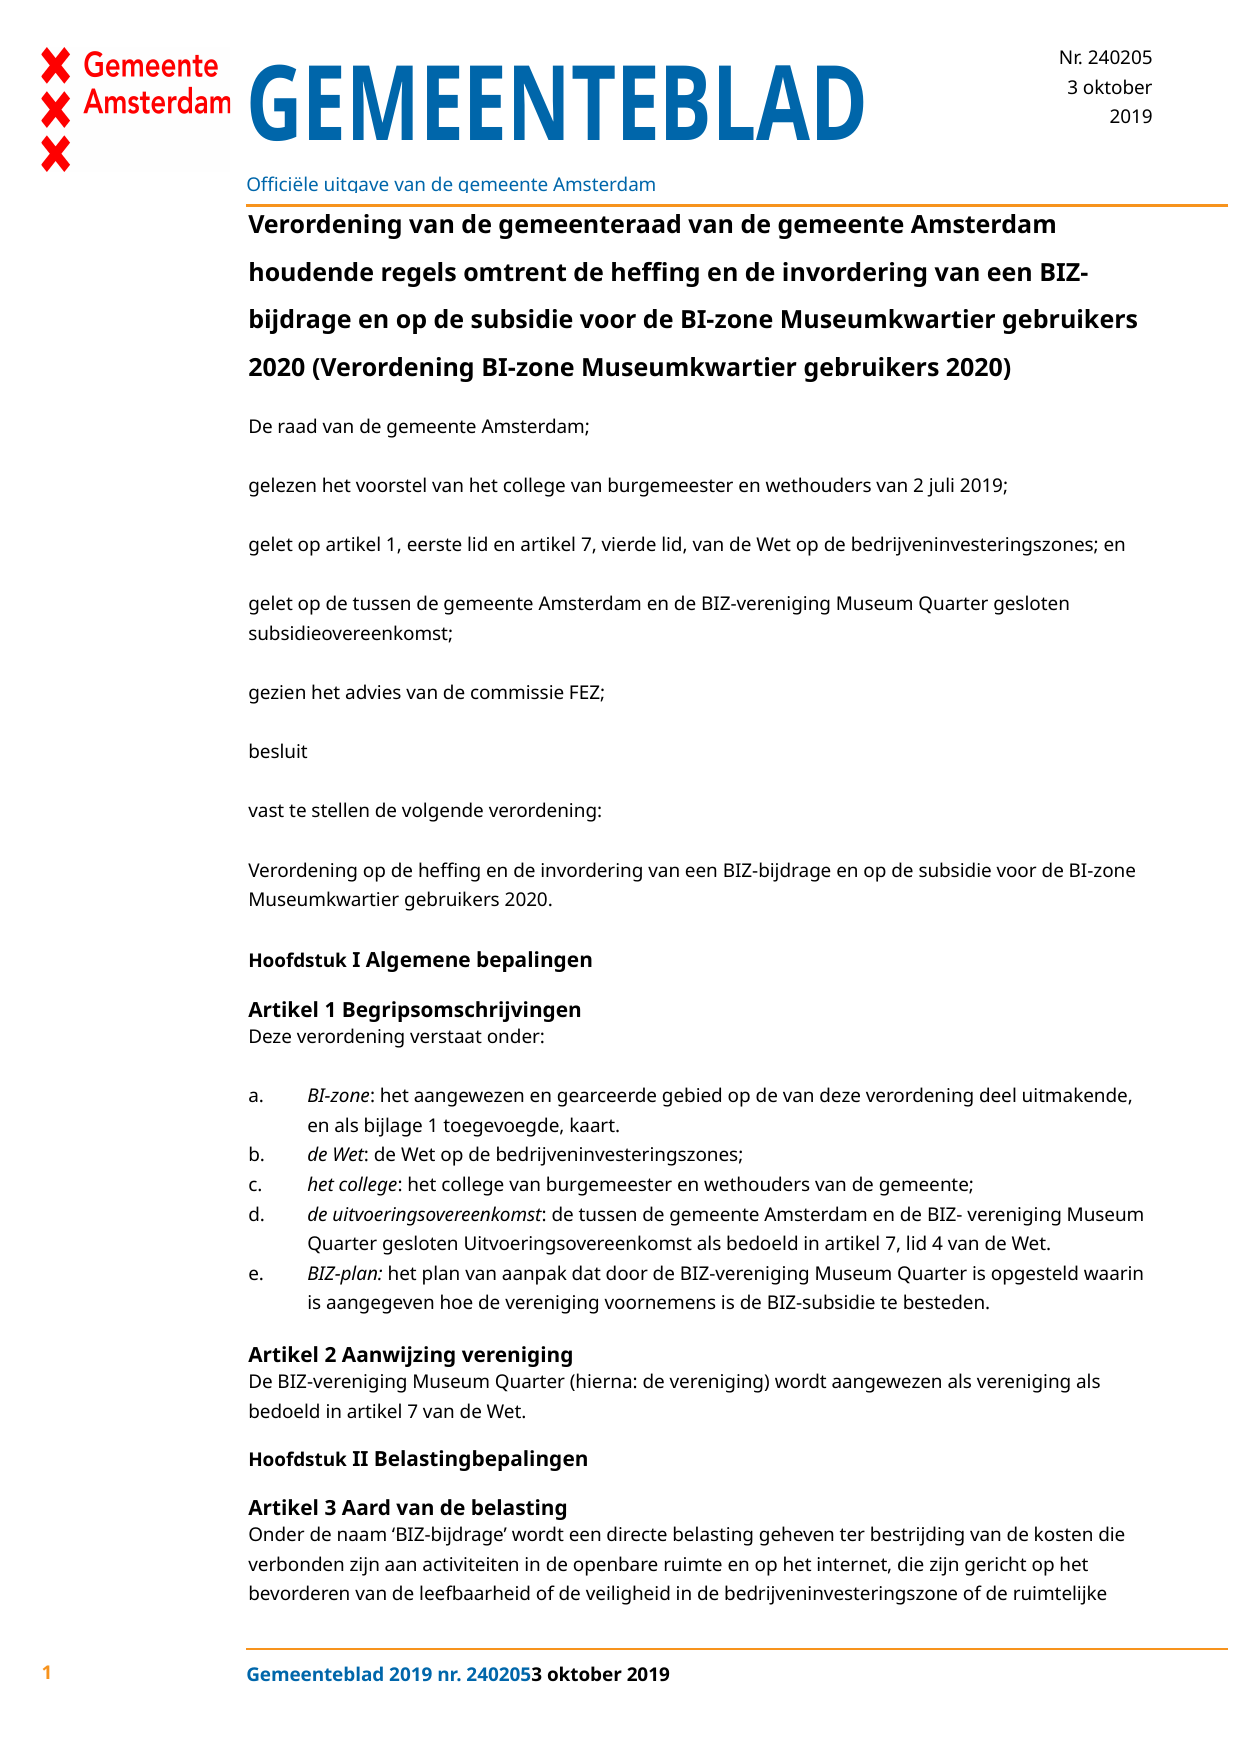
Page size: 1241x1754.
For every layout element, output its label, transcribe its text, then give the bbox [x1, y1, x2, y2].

text gelezen het voorstel van het college van burgemeester en wethouders van 2 juli 2019; [248, 472, 1152, 498]
text Onder de naam ‘BIZ-bijdrage’ wordt een directe belasting geheven ter bestrijding van de kosten die verbonden zijn aan activiteiten in de openbare ruimte en op het internet, die zijn gericht op het bevorderen van de leefbaarheid of de veiligheid in de bedrijveninvesteringszone of de ruimtelijke [248, 1521, 1152, 1606]
list de Wet: de Wet op de bedrijveninvesteringszones; [248, 1142, 1152, 1167]
list BIZ-plan: het plan van aanpak dat door de BIZ-vereniging Museum Quarter is opgesteld waarin is aangegeven hoe de vereniging voornemens is de BIZ-subsidie te besteden. [248, 1260, 1152, 1315]
text Artikel 1 Begripsomschrijvingen [248, 995, 1152, 1023]
list het college: het college van burgemeester en wethouders van de gemeente; [248, 1171, 1152, 1197]
text De BIZ-vereniging Museum Quarter (hierna: de vereniging) wordt aangewezen als vereniging als bedoeld in artikel 7 van de Wet. [248, 1368, 1152, 1424]
picture [41, 47, 231, 172]
text besluit [248, 738, 1152, 764]
text Deze verordening verstaat onder: [248, 1023, 1152, 1049]
text Artikel 3 Aard van de belasting [248, 1493, 1152, 1521]
text Hoofdstuk I Algemene bepalingen [248, 946, 1152, 974]
text gezien het advies van de commissie FEZ; [248, 679, 1152, 705]
text vast te stellen de volgende verordening: [248, 798, 1152, 823]
list BI-zone: het aangewezen en gearceerde gebied op de van deze verordening deel uitmakende, en als bijlage 1 toegevoegde, kaart. [248, 1082, 1152, 1138]
text gelet op artikel 1, eerste lid en artikel 7, vierde lid, van de Wet op de bedrijveninvesteringszones; en [248, 531, 1152, 557]
list de uitvoeringsovereenkomst: de tussen de gemeente Amsterdam en de BIZ- vereniging Museum Quarter gesloten Uitvoeringsovereenkomst als bedoeld in artikel 7, lid 4 van de Wet. [248, 1201, 1152, 1256]
text Hoofdstuk II Belastingbepalingen [248, 1444, 1152, 1472]
text Verordening op de heffing en de invordering van een BIZ-bijdrage en op de subsidie voor de BI-zone Museumkwartier gebruikers 2020. [248, 857, 1152, 912]
text De raad van de gemeente Amsterdam; [248, 413, 1152, 439]
text gelet op de tussen de gemeente Amsterdam en de BIZ-vereniging Museum Quarter gesloten subsidieovereenkomst; [248, 591, 1152, 646]
text Artikel 2 Aanwijzing vereniging [248, 1340, 1152, 1368]
text Verordening van de gemeenteraad van de gemeente Amsterdam houdende regels omtrent de heffing en de invordering van een BIZ-bijdrage en op de subsidie voor de BI-zone Museumkwartier gebruikers 2020 (Verordening BI-zone Museumkwartier gebruikers 2020) [248, 207, 1152, 384]
